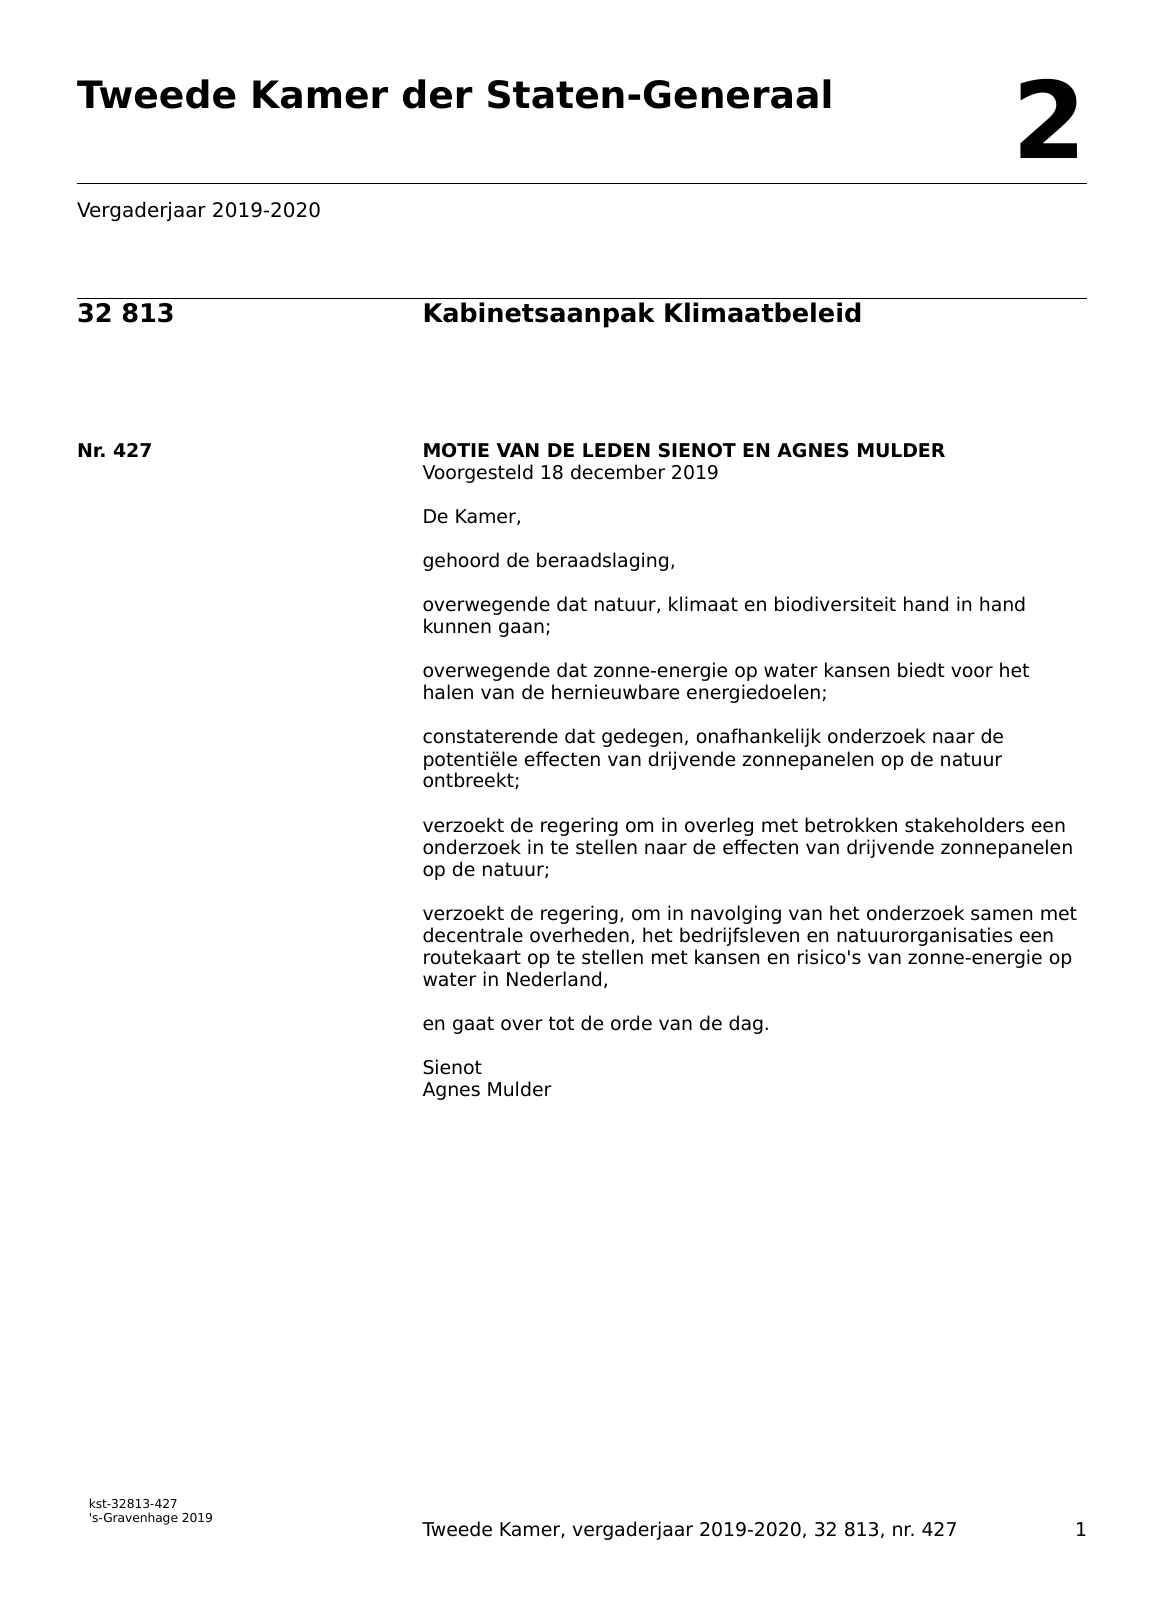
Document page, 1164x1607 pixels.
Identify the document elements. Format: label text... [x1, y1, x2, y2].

text 's-Gravenhage 2019 [88, 1511, 323, 1525]
text Agnes Mulder [422, 1079, 1087, 1101]
text overwegende dat natuur, klimaat en biodiversiteit hand in hand kunnen gaan; [422, 594, 1087, 638]
table_cell Vergaderjaar 2019-2020 [77, 184, 1087, 298]
text Voorgesteld 18 december 2019 [422, 462, 1087, 484]
subtitle 32 813 Kabinetsaanpak Klimaatbeleid [77, 299, 1087, 329]
text verzoekt de regering om in overleg met betrokken stakeholders een onderzoek in te stellen naar de effecten van drijvende zonnepanelen op de natuur; [422, 814, 1087, 881]
text Sienot [422, 1057, 1087, 1079]
table_header Tweede Kamer der Staten-Generaal [77, 59, 886, 183]
text verzoekt de regering, om in navolging van het onderzoek samen met decentrale overheden, het bedrijfsleven en natuurorganisaties een routekaart op te stellen met kansen en risico's van zonne-energie op water in Nederland, [422, 903, 1087, 991]
text overwegende dat zonne-energie op water kansen biedt voor het halen van de hernieuwbare energiedoelen; [422, 660, 1087, 704]
text en gaat over tot de orde van de dag. [422, 1013, 1087, 1035]
text constaterende dat gedegen, onafhankelijk onderzoek naar de potentiële effecten van drijvende zonnepanelen op de natuur ontbreekt; [422, 726, 1087, 792]
table_header 2 [886, 59, 1087, 183]
text gehoord de beraadslaging, [422, 550, 1087, 572]
text De Kamer, [422, 506, 1087, 528]
subtitle Nr. 427 MOTIE VAN DE LEDEN SIENOT EN AGNES MULDER [77, 440, 1087, 462]
text kst-32813-427 [88, 1497, 323, 1511]
